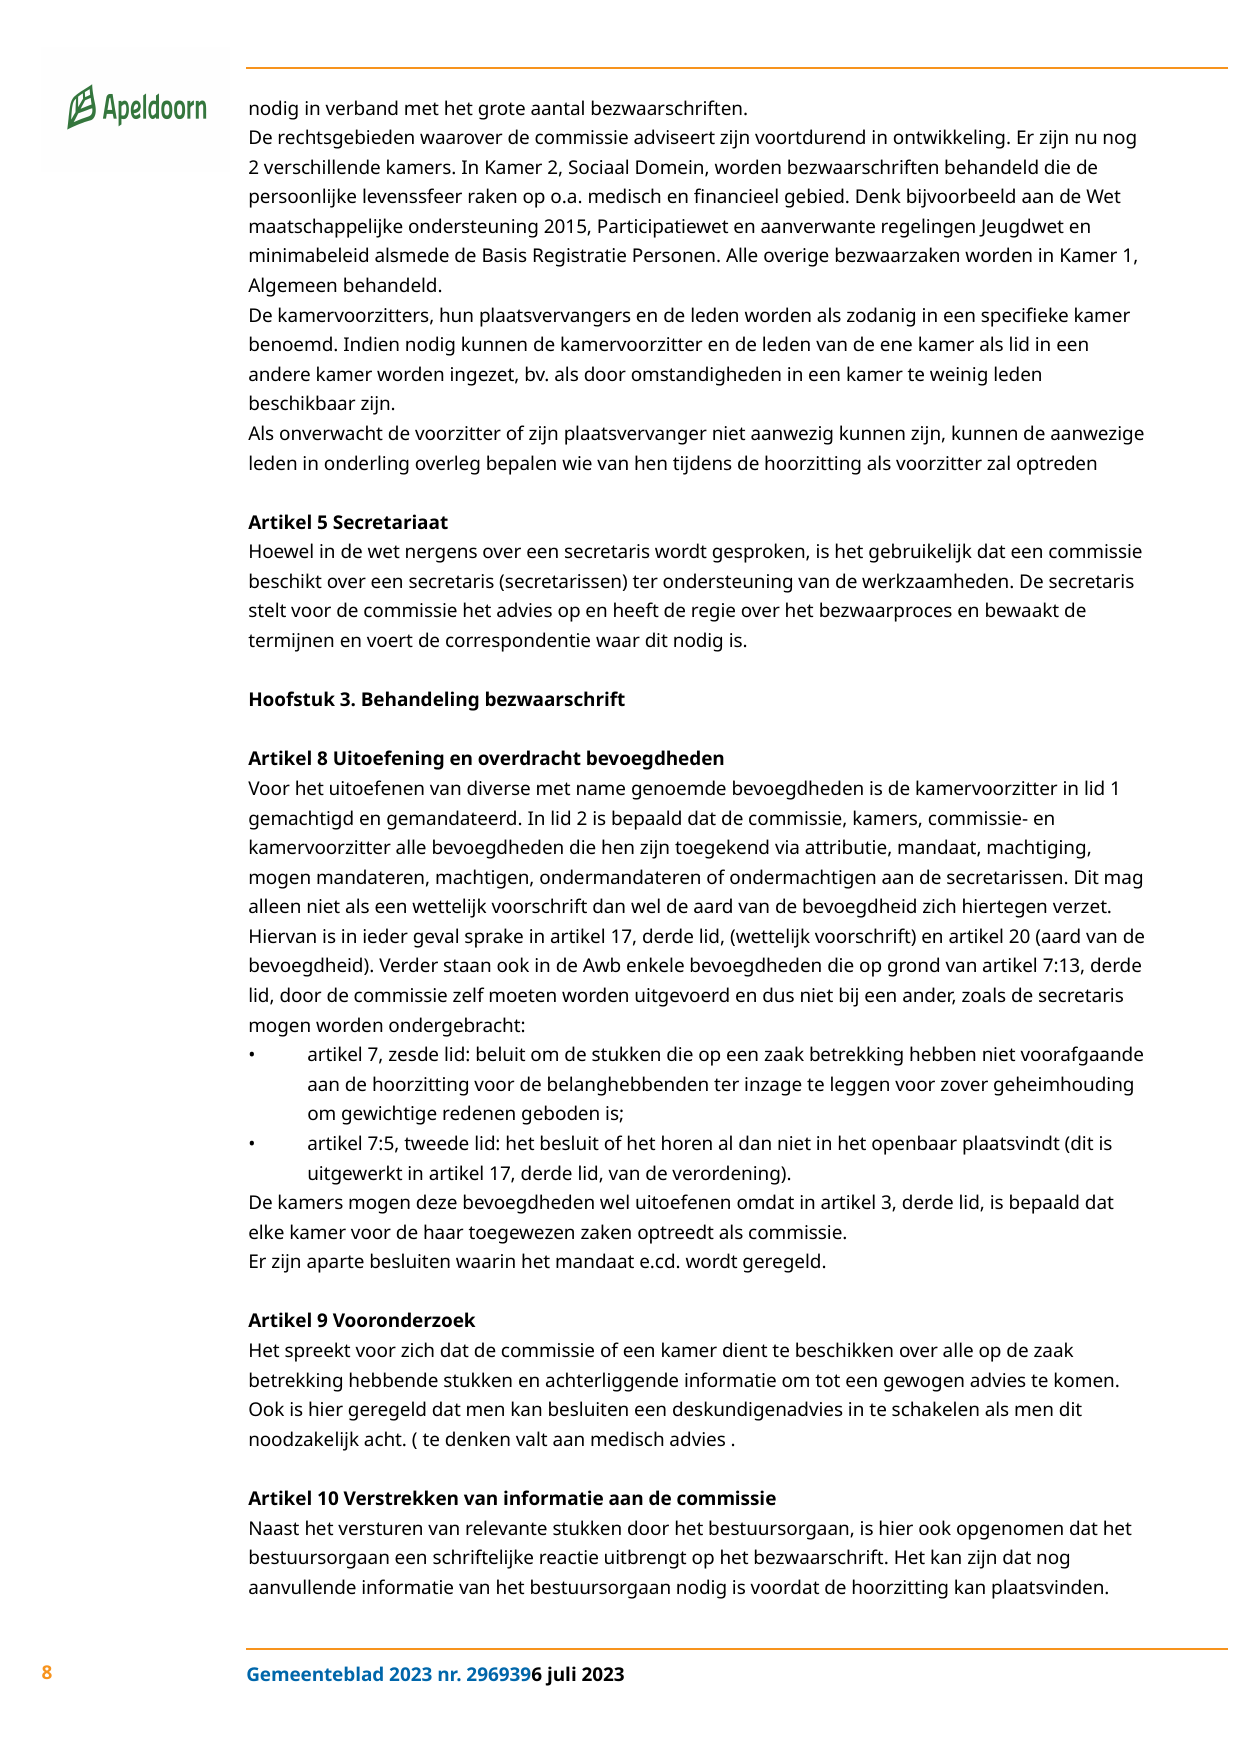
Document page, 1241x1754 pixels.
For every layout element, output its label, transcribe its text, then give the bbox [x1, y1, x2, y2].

list artikel 7:5, tweede lid: het besluit of het horen al dan niet in het openbaar plaatsvindt (dit is uitgewerkt in artikel 17, derde lid, van de verordening). [248, 1130, 1152, 1186]
text De kamervoorzitters, hun plaatsvervangers en de leden worden als zodanig in een specifieke kamer benoemd. Indien nodig kunnen de kamervoorzitter en de leden van de ene kamer als lid in een andere kamer worden ingezet, bv. als door omstandigheden in een kamer te weinig leden beschikbaar zijn. [248, 302, 1152, 416]
text Hoewel in de wet nergens over een secretaris wordt gesproken, is het gebruikelijk dat een commissie beschikt over een secretaris (secretarissen) ter ondersteuning van de werkzaamheden. De secretaris stelt voor de commissie het advies op en heeft de regie over het bezwaarproces en bewaakt de termijnen en voert de correspondentie waar dit nodig is. [248, 538, 1152, 653]
text Het spreekt voor zich dat de commissie of een kamer dient te beschikken over alle op de zaak betrekking hebbende stukken en achterliggende informatie om tot een gewogen advies te komen. Ook is hier geregeld dat men kan besluiten een deskundigenadvies in te schakelen als men dit noodzakelijk acht. ( te denken valt aan medisch advies . [248, 1337, 1152, 1452]
text Artikel 8 Uitoefening en overdracht bevoegdheden [248, 746, 1152, 771]
text Artikel 9 Vooronderzoek [248, 1308, 1152, 1333]
list artikel 7, zesde lid: beluit om de stukken die op een zaak betrekking hebben niet voorafgaande aan de hoorzitting voor de belanghebbenden ter inzage te leggen voor zover geheimhouding om gewichtige redenen geboden is; [248, 1041, 1152, 1126]
text Naast het versturen van relevante stukken door het bestuursorgaan, is hier ook opgenomen dat het bestuursorgaan een schriftelijke reactie uitbrengt op het bezwaarschrift. Het kan zijn dat nog aanvullende informatie van het bestuursorgaan nodig is voordat de hoorzitting kan plaatsvinden. [248, 1515, 1152, 1600]
text nodig in verband met het grote aantal bezwaarschriften. [248, 95, 1152, 121]
text Hoofstuk 3. Behandeling bezwaarschrift [248, 686, 1152, 712]
text Voor het uitoefenen van diverse met name genoemde bevoegdheden is de kamervoorzitter in lid 1 gemachtigd en gemandateerd. In lid 2 is bepaald dat de commissie, kamers, commissie- en kamervoorzitter alle bevoegdheden die hen zijn toegekend via attributie, mandaat, machtiging, mogen mandateren, machtigen, ondermandateren of ondermachtigen aan de secretarissen. Dit mag alleen niet als een wettelijk voorschrift dan wel de aard van de bevoegdheid zich hiertegen verzet. Hiervan is in ieder geval sprake in artikel 17, derde lid, (wettelijk voorschrift) en artikel 20 (aard van de bevoegdheid). Verder staan ook in de Awb enkele bevoegdheden die op grond van artikel 7:13, derde lid, door de commissie zelf moeten worden uitgevoerd en dus niet bij een ander, zoals de secretaris mogen worden ondergebracht: [248, 775, 1152, 1038]
text De kamers mogen deze bevoegdheden wel uitoefenen omdat in artikel 3, derde lid, is bepaald dat elke kamer voor de haar toegewezen zaken optreedt als commissie. [248, 1189, 1152, 1245]
text Artikel 5 Secretariaat [248, 509, 1152, 535]
text Artikel 10 Verstrekken van informatie aan de commissie [248, 1485, 1152, 1511]
text Er zijn aparte besluiten waarin het mandaat e.cd. wordt geregeld. [248, 1248, 1152, 1274]
picture [41, 47, 231, 172]
text De rechtsgebieden waarover de commissie adviseert zijn voortdurend in ontwikkeling. Er zijn nu nog 2 verschillende kamers. In Kamer 2, Sociaal Domein, worden bezwaarschriften behandeld die de persoonlijke levenssfeer raken op o.a. medisch en financieel gebied. Denk bijvoorbeeld aan de Wet maatschappelijke ondersteuning 2015, Participatiewet en aanverwante regelingen Jeugdwet en minimabeleid alsmede de Basis Registratie Personen. Alle overige bezwaarzaken worden in Kamer 1, Algemeen behandeld. [248, 124, 1152, 298]
text Als onverwacht de voorzitter of zijn plaatsvervanger niet aanwezig kunnen zijn, kunnen de aanwezige leden in onderling overleg bepalen wie van hen tijdens de hoorzitting als voorzitter zal optreden [248, 420, 1152, 476]
